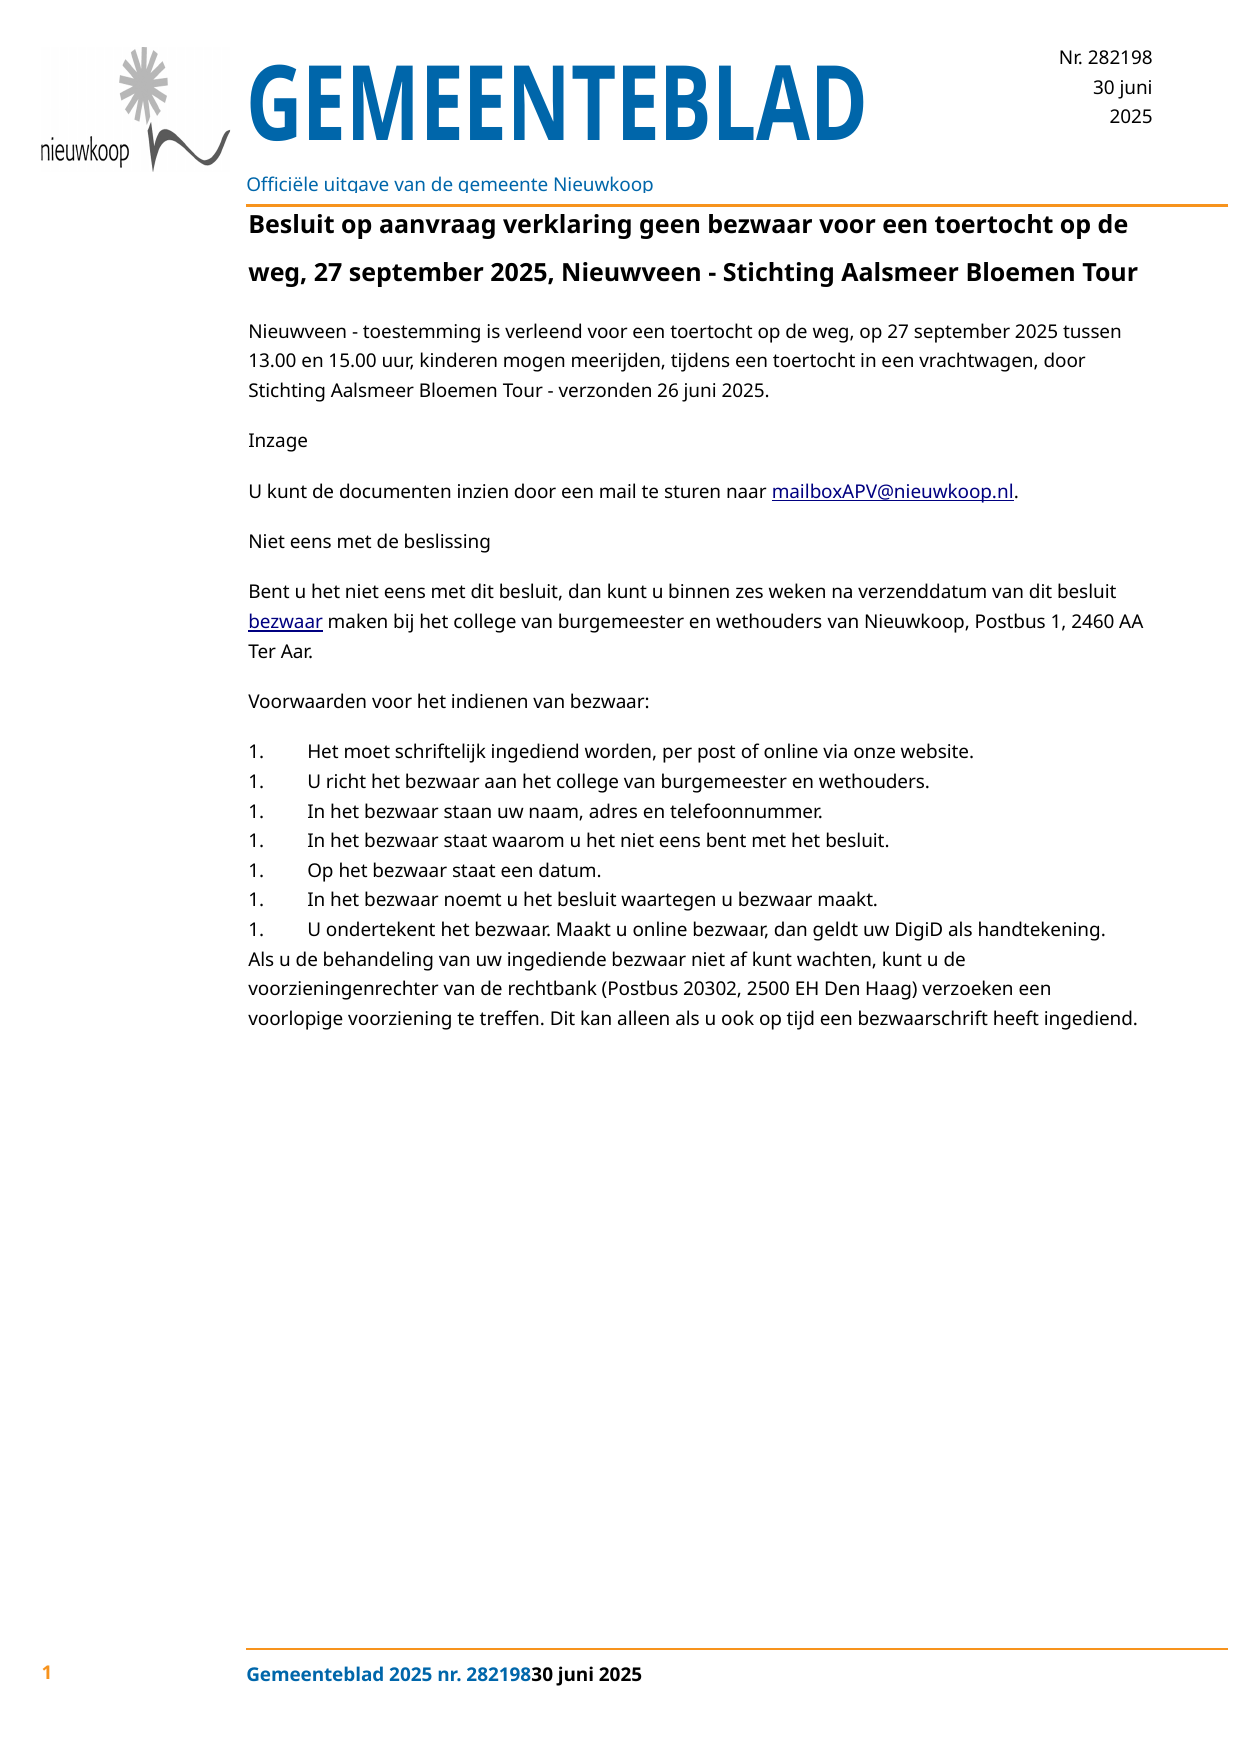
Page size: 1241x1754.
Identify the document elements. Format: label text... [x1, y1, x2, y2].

text Nieuwveen - toestemming is verleend voor een toertocht op de weg, op 27 september 2025 tussen 13.00 en 15.00 uur, kinderen mogen meerijden, tijdens een toertocht in een vrachtwagen, door Stichting Aalsmeer Bloemen Tour - verzonden 26 juni 2025. [248, 318, 1152, 403]
picture [41, 47, 231, 172]
list U richt het bezwaar aan het college van burgemeester en wethouders. [248, 768, 1152, 794]
text Niet eens met de beslissing [248, 528, 1152, 554]
list In het bezwaar staan uw naam, adres en telefoonnummer. [248, 798, 1152, 824]
text Bent u het niet eens met dit besluit, dan kunt u binnen zes weken na verzenddatum van dit besluit bezwaar maken bij het college van burgemeester en wethouders van Nieuwkoop, Postbus 1, 2460 AA Ter Aar. [248, 579, 1152, 664]
list In het bezwaar noemt u het besluit waartegen u bezwaar maakt. [248, 887, 1152, 912]
text Voorwaarden voor het indienen van bezwaar: [248, 688, 1152, 714]
list Het moet schriftelijk ingediend worden, per post of online via onze website. [248, 739, 1152, 764]
list U ondertekent het bezwaar. Maakt u online bezwaar, dan geldt uw DigiD als handtekening. [248, 916, 1152, 942]
text U kunt de documenten inzien door een mail te sturen naar mailboxAPV@nieuwkoop.nl. [248, 478, 1152, 504]
list Op het bezwaar staat een datum. [248, 857, 1152, 883]
list In het bezwaar staat waarom u het niet eens bent met het besluit. [248, 827, 1152, 853]
text Inzage [248, 427, 1152, 453]
text Besluit op aanvraag verklaring geen bezwaar voor een toertocht op de weg, 27 september 2025, Nieuwveen - Stichting Aalsmeer Bloemen Tour [248, 207, 1152, 288]
text Als u de behandeling van uw ingediende bezwaar niet af kunt wachten, kunt u de voorzieningenrechter van de rechtbank (Postbus 20302, 2500 EH Den Haag) verzoeken een voorlopige voorziening te treffen. Dit kan alleen als u ook op tijd een bezwaarschrift heeft ingediend. [248, 946, 1152, 1031]
